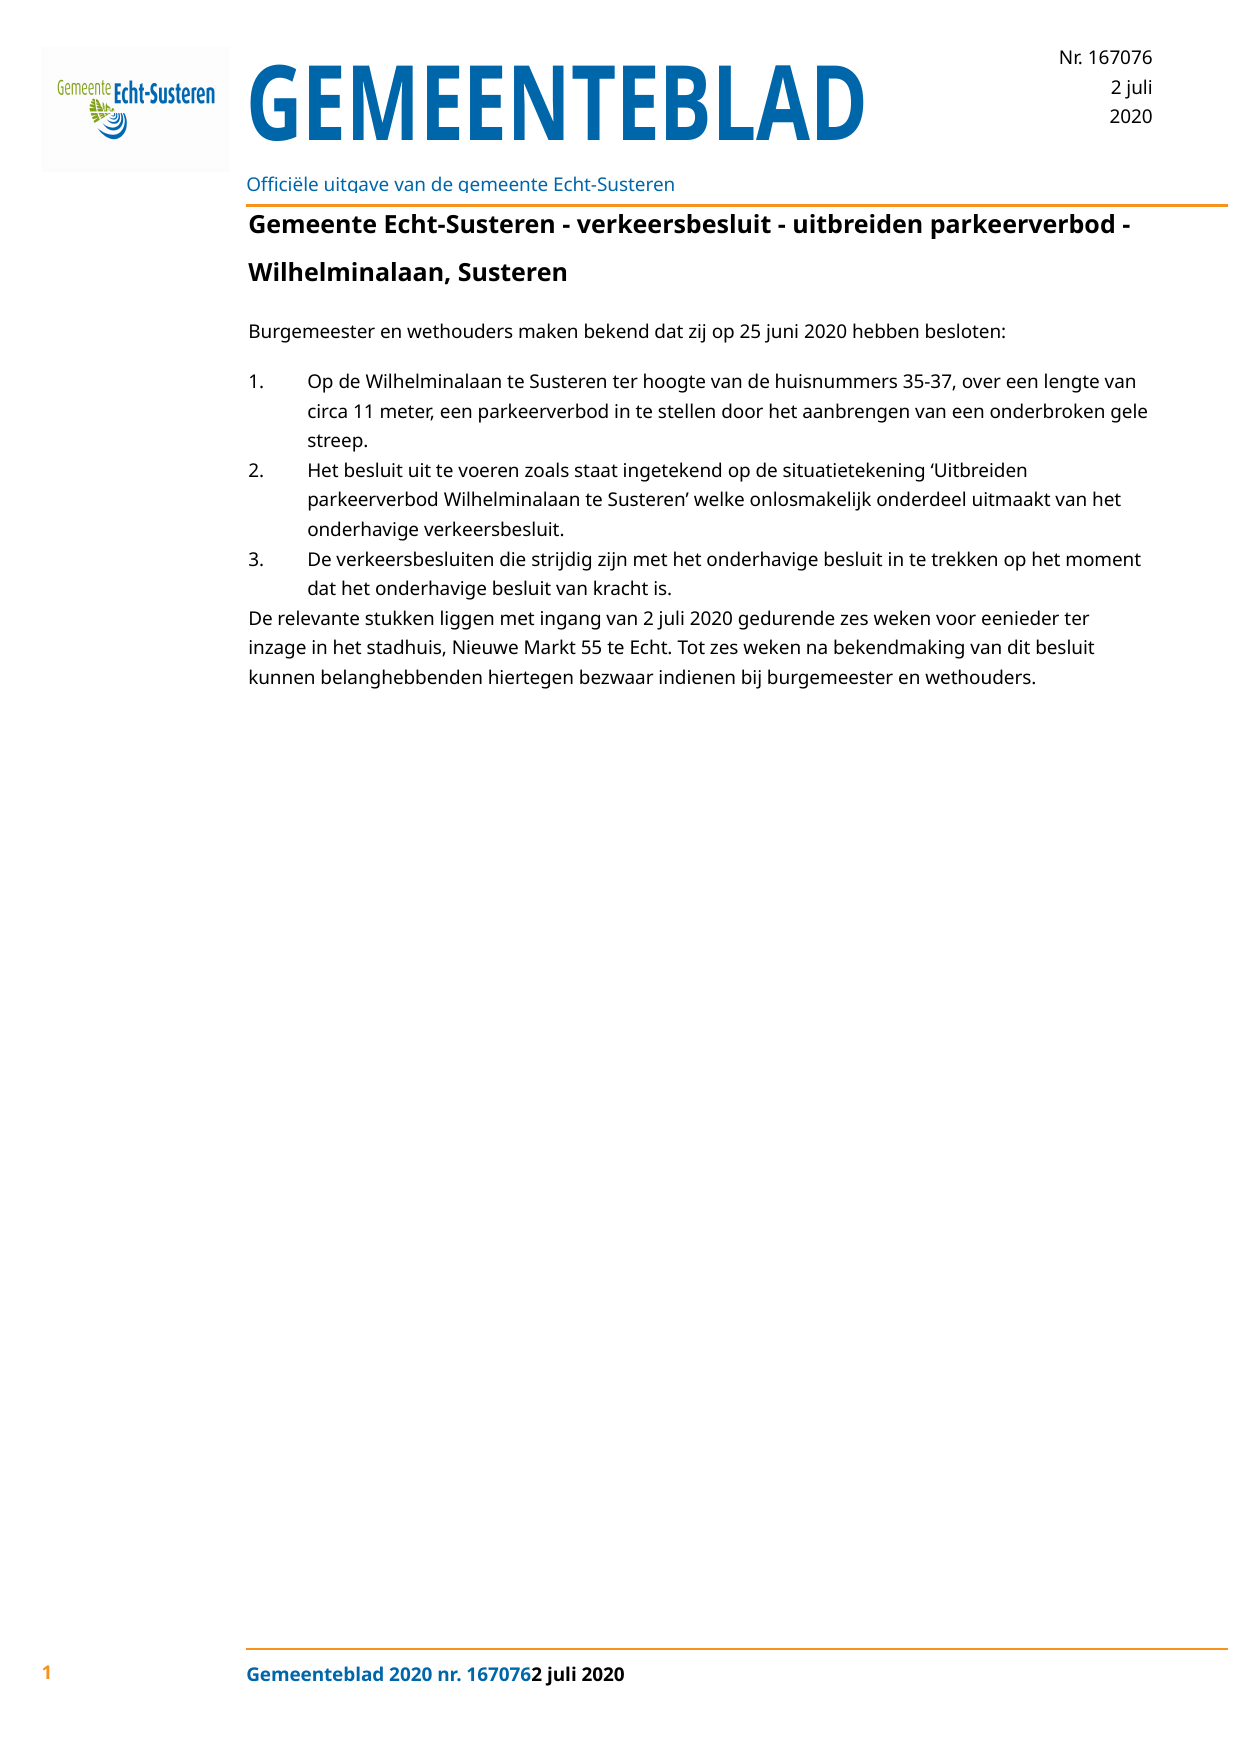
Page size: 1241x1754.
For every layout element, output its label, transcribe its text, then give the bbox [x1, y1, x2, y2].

list De verkeersbesluiten die strijdig zijn met het onderhavige besluit in te trekken op het moment dat het onderhavige besluit van kracht is. [248, 546, 1152, 601]
text Burgemeester en wethouders maken bekend dat zij op 25 juni 2020 hebben besloten: [248, 318, 1152, 344]
picture [41, 47, 231, 172]
text De relevante stukken liggen met ingang van 2 juli 2020 gedurende zes weken voor eenieder ter inzage in het stadhuis, Nieuwe Markt 55 te Echt. Tot zes weken na bekendmaking van dit besluit kunnen belanghebbenden hiertegen bezwaar indienen bij burgemeester en wethouders. [248, 605, 1152, 690]
list Op de Wilhelminalaan te Susteren ter hoogte van de huisnummers 35-37, over een lengte van circa 11 meter, een parkeerverbod in te stellen door het aanbrengen van een onderbroken gele streep. [248, 368, 1152, 453]
list Het besluit uit te voeren zoals staat ingetekend op de situatietekening ‘Uitbreiden parkeerverbod Wilhelminalaan te Susteren’ welke onlosmakelijk onderdeel uitmaakt van het onderhavige verkeersbesluit. [248, 457, 1152, 542]
text Gemeente Echt-Susteren - verkeersbesluit - uitbreiden parkeerverbod - Wilhelminalaan, Susteren [248, 207, 1152, 288]
